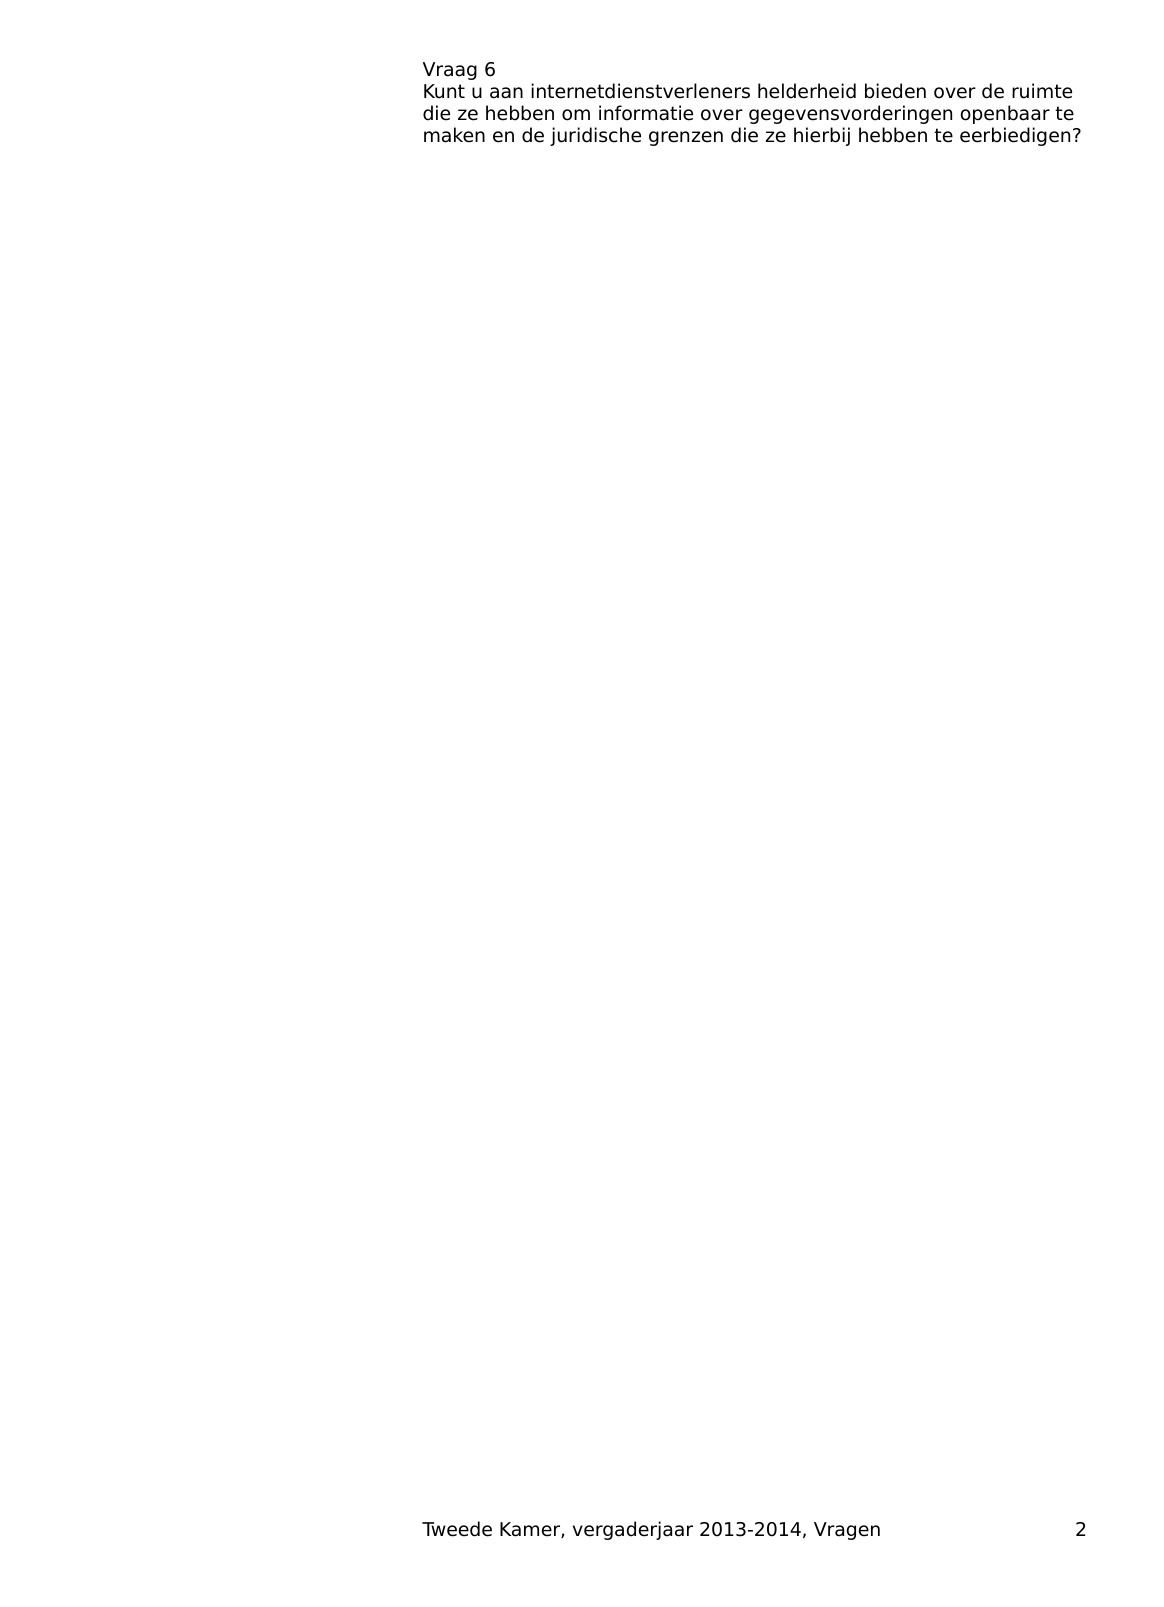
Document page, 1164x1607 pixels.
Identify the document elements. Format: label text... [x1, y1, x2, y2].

text Vraag 6 [422, 59, 1087, 81]
text Kunt u aan internetdienstverleners helderheid bieden over de ruimte die ze hebben om informatie over gegevensvorderingen openbaar te maken en de juridische grenzen die ze hierbij hebben te eerbiedigen? [422, 81, 1087, 147]
